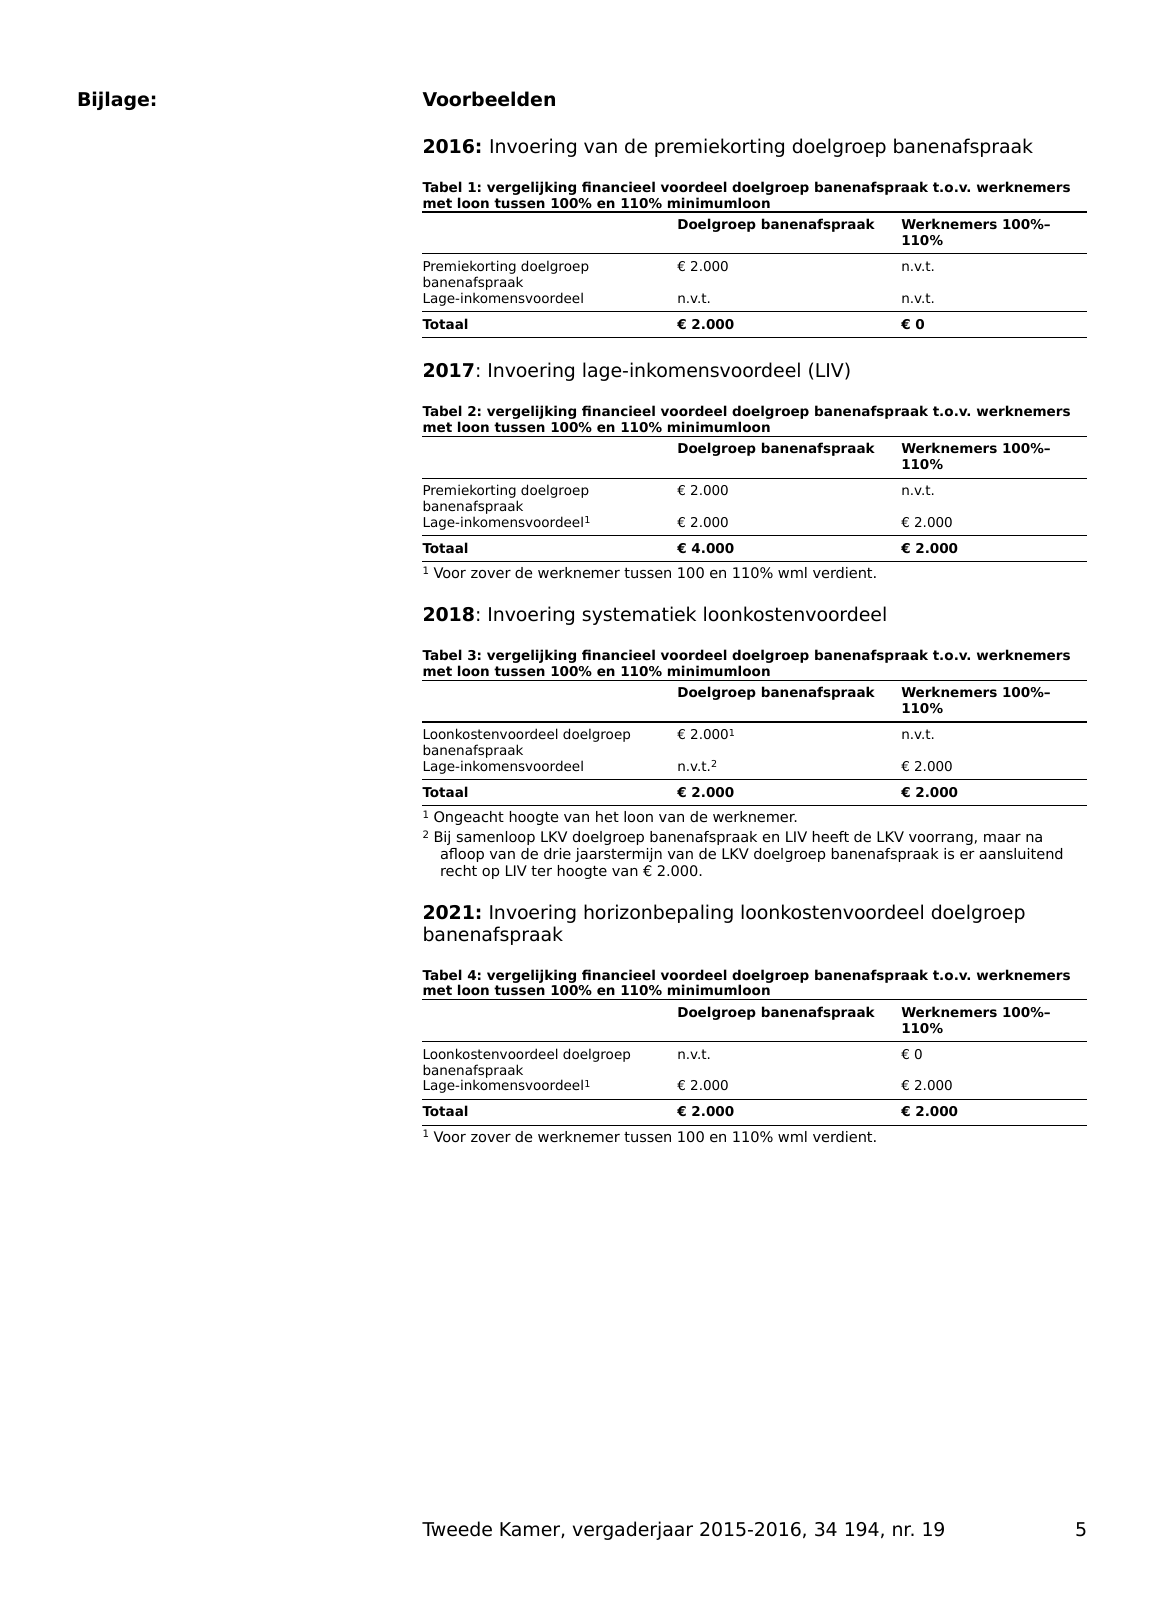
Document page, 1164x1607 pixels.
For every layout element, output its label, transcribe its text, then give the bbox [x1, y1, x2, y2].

table_cell Werknemers 100%–110% [895, 1000, 1087, 1041]
table_cell Premiekorting doelgroep banenafspraak [422, 479, 671, 514]
table_cell Lage-inkomensvoordeel [422, 290, 671, 311]
table_header Tabel 1: vergelijking financieel voordeel doelgroep banenafspraak t.o.v. werknemers met loon tussen 100% en 110% minimumloon [422, 180, 1087, 211]
table_cell € 2.0001 [671, 723, 895, 758]
table_cell € 2.000 [671, 1100, 895, 1124]
table_cell [422, 437, 671, 477]
table_cell € 2.000 [895, 759, 1087, 779]
table_cell € 2.000 [895, 1078, 1087, 1098]
table_cell n.v.t. [895, 723, 1087, 758]
table_header Tabel 2: vergelijking financieel voordeel doelgroep banenafspraak t.o.v. werknemers met loon tussen 100% en 110% minimumloon [422, 404, 1087, 436]
table_cell 1 Voor zover de werknemer tussen 100 en 110% wml verdient. [422, 562, 1087, 582]
table_cell n.v.t. [671, 290, 895, 311]
table_cell Totaal [422, 312, 671, 337]
table_cell n.v.t. [895, 290, 1087, 311]
table_cell [422, 681, 671, 721]
table_cell € 2.000 [671, 254, 895, 290]
table_cell Werknemers 100%–110% [895, 437, 1087, 477]
table_cell 1 Ongeacht hoogte van het loon van de werknemer. 2 Bij samenloop LKV doelgroep banenafspraak en LIV heeft de LKV voorrang, maar na afloop van de drie jaarstermijn van de LKV doelgroep banenafspraak is er aansluitend recht op LIV ter hoogte van € 2.000. [422, 806, 1087, 879]
text 2016: Invoering van de premiekorting doelgroep banenafspraak [422, 136, 1087, 158]
table_cell n.v.t.2 [671, 759, 895, 779]
table_cell € 0 [895, 312, 1087, 337]
table_cell Totaal [422, 1100, 671, 1124]
text 2017: Invoering lage-inkomensvoordeel (LIV) [422, 360, 1087, 382]
table_cell Doelgroep banenafspraak [671, 681, 895, 721]
table_cell Lage-inkomensvoordeel1 [422, 1078, 671, 1098]
table_cell € 2.000 [671, 479, 895, 514]
table_cell € 2.000 [895, 515, 1087, 535]
table_cell Lage-inkomensvoordeel1 [422, 515, 671, 535]
table_cell Loonkostenvoordeel doelgroep banenafspraak [422, 723, 671, 758]
table_cell € 2.000 [671, 1078, 895, 1098]
table_cell Premiekorting doelgroep banenafspraak [422, 254, 671, 290]
table_cell [422, 213, 671, 253]
table_cell Totaal [422, 780, 671, 805]
table_cell 1 Voor zover de werknemer tussen 100 en 110% wml verdient. [422, 1126, 1087, 1145]
table_cell Doelgroep banenafspraak [671, 213, 895, 253]
text 2018: Invoering systematiek loonkostenvoordeel [422, 604, 1087, 626]
text 2021: Invoering horizonbepaling loonkostenvoordeel doelgroep banenafspraak [422, 902, 1087, 946]
table_header Tabel 4: vergelijking financieel voordeel doelgroep banenafspraak t.o.v. werknemers met loon tussen 100% en 110% minimumloon [422, 968, 1087, 999]
table_cell Werknemers 100%–110% [895, 213, 1087, 253]
subtitle Bijlage: Voorbeelden [77, 89, 1087, 111]
table_cell Doelgroep banenafspraak [671, 437, 895, 477]
table_cell € 2.000 [671, 515, 895, 535]
table_cell n.v.t. [671, 1042, 895, 1078]
table_cell € 2.000 [895, 780, 1087, 805]
table_cell Loonkostenvoordeel doelgroep banenafspraak [422, 1042, 671, 1078]
table_cell € 4.000 [671, 536, 895, 561]
table_cell € 2.000 [671, 780, 895, 805]
table_header Tabel 3: vergelijking financieel voordeel doelgroep banenafspraak t.o.v. werknemers met loon tussen 100% en 110% minimumloon [422, 648, 1087, 679]
table_cell € 2.000 [895, 1100, 1087, 1124]
table_cell € 2.000 [895, 536, 1087, 561]
table_cell € 0 [895, 1042, 1087, 1078]
table_cell n.v.t. [895, 479, 1087, 514]
table_cell [422, 1000, 671, 1041]
table_cell n.v.t. [895, 254, 1087, 290]
table_cell Totaal [422, 536, 671, 561]
table_cell Werknemers 100%–110% [895, 681, 1087, 721]
table_cell Lage-inkomensvoordeel [422, 759, 671, 779]
table_cell Doelgroep banenafspraak [671, 1000, 895, 1041]
table_cell € 2.000 [671, 312, 895, 337]
